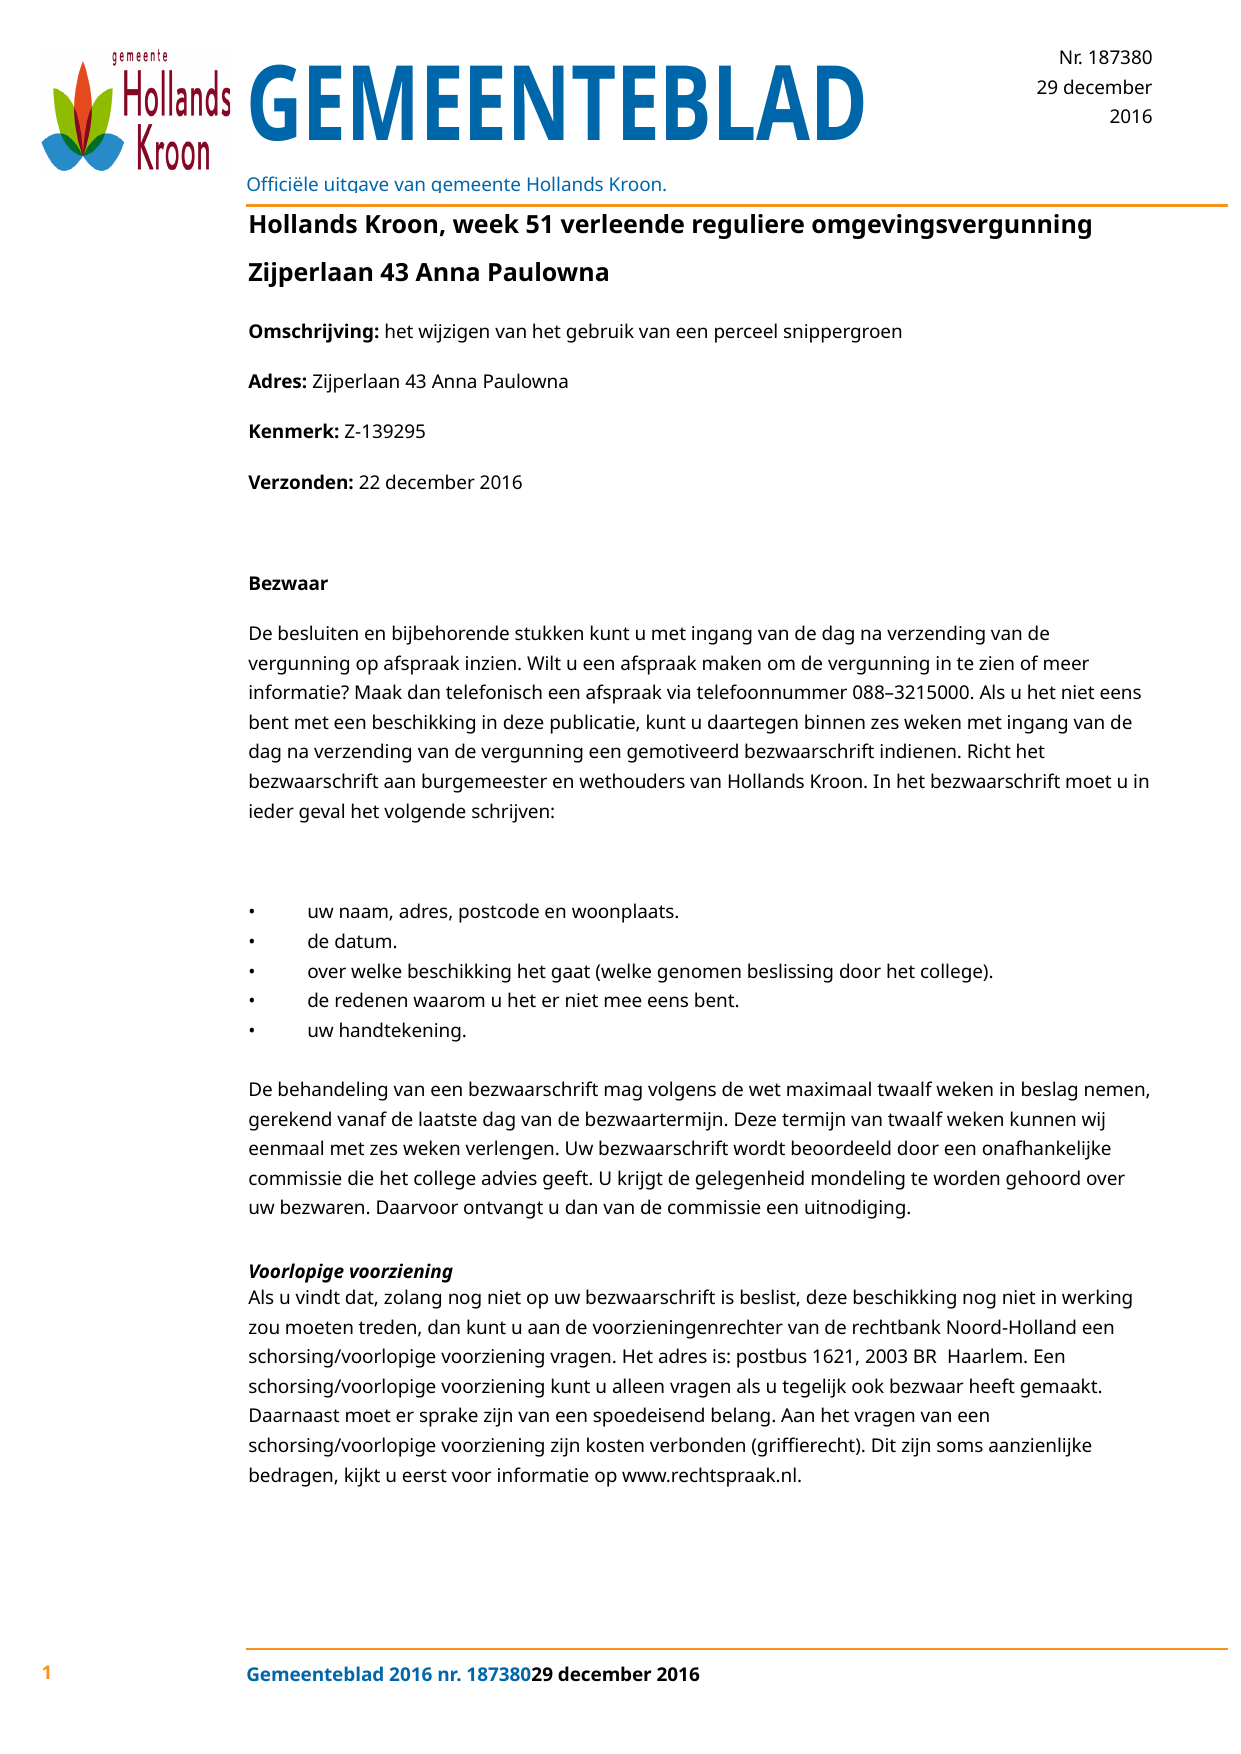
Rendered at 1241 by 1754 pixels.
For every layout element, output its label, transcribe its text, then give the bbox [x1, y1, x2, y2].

text Voorlopige voorziening [248, 1258, 1152, 1284]
text Als u vindt dat, zolang nog niet op uw bezwaarschrift is beslist, deze beschikking nog niet in werking zou moeten treden, dan kunt u aan de voorzieningenrechter van de rechtbank Noord-Holland een schorsing/voorlopige voorziening vragen. Het adres is: postbus 1621, 2003 BR Haarlem. Een schorsing/voorlopige voorziening kunt u alleen vragen als u tegelijk ook bezwaar heeft gemaakt. Daarnaast moet er sprake zijn van een spoedeisend belang. Aan het vragen van een schorsing/voorlopige voorziening zijn kosten verbonden (griffierecht). Dit zijn soms aanzienlijke bedragen, kijkt u eerst voor informatie op www.rechtspraak.nl. [248, 1284, 1152, 1487]
text De behandeling van een bezwaarschrift mag volgens de wet maximaal twaalf weken in beslag nemen, gerekend vanaf de laatste dag van de bezwaartermijn. Deze termijn van twaalf weken kunnen wij eenmaal met zes weken verlengen. Uw bezwaarschrift wordt beoordeeld door een onafhankelijke commissie die het college advies geeft. U krijgt de gelegenheid mondeling te worden gehoord over uw bezwaren. Daarvoor ontvangt u dan van de commissie een uitnodiging. [248, 1076, 1152, 1220]
text Adres: Zijperlaan 43 Anna Paulowna [248, 368, 1152, 394]
list uw handtekening. [248, 1017, 1152, 1043]
list over welke beschikking het gaat (welke genomen beslissing door het college). [248, 958, 1152, 984]
list de redenen waarom u het er niet mee eens bent. [248, 987, 1152, 1013]
list de datum. [248, 928, 1152, 954]
text Hollands Kroon, week 51 verleende reguliere omgevingsvergunning Zijperlaan 43 Anna Paulowna [248, 207, 1152, 288]
text Omschrijving: het wijzigen van het gebruik van een perceel snippergroen [248, 318, 1152, 344]
text Bezwaar [248, 570, 1152, 596]
text Kenmerk: Z-139295 [248, 419, 1152, 444]
list uw naam, adres, postcode en woonplaats. [248, 899, 1152, 924]
text De besluiten en bijbehorende stukken kunt u met ingang van de dag na verzending van de vergunning op afspraak inzien. Wilt u een afspraak maken om de vergunning in te zien of meer informatie? Maak dan telefonisch een afspraak via telefoonnummer 088–3215000. Als u het niet eens bent met een beschikking in deze publicatie, kunt u daartegen binnen zes weken met ingang van de dag na verzending van de vergunning een gemotiveerd bezwaarschrift indienen. Richt het bezwaarschrift aan burgemeester en wethouders van Hollands Kroon. In het bezwaarschrift moet u in ieder geval het volgende schrijven: [248, 620, 1152, 824]
picture [41, 47, 231, 172]
text Verzonden: 22 december 2016 [248, 469, 1152, 495]
